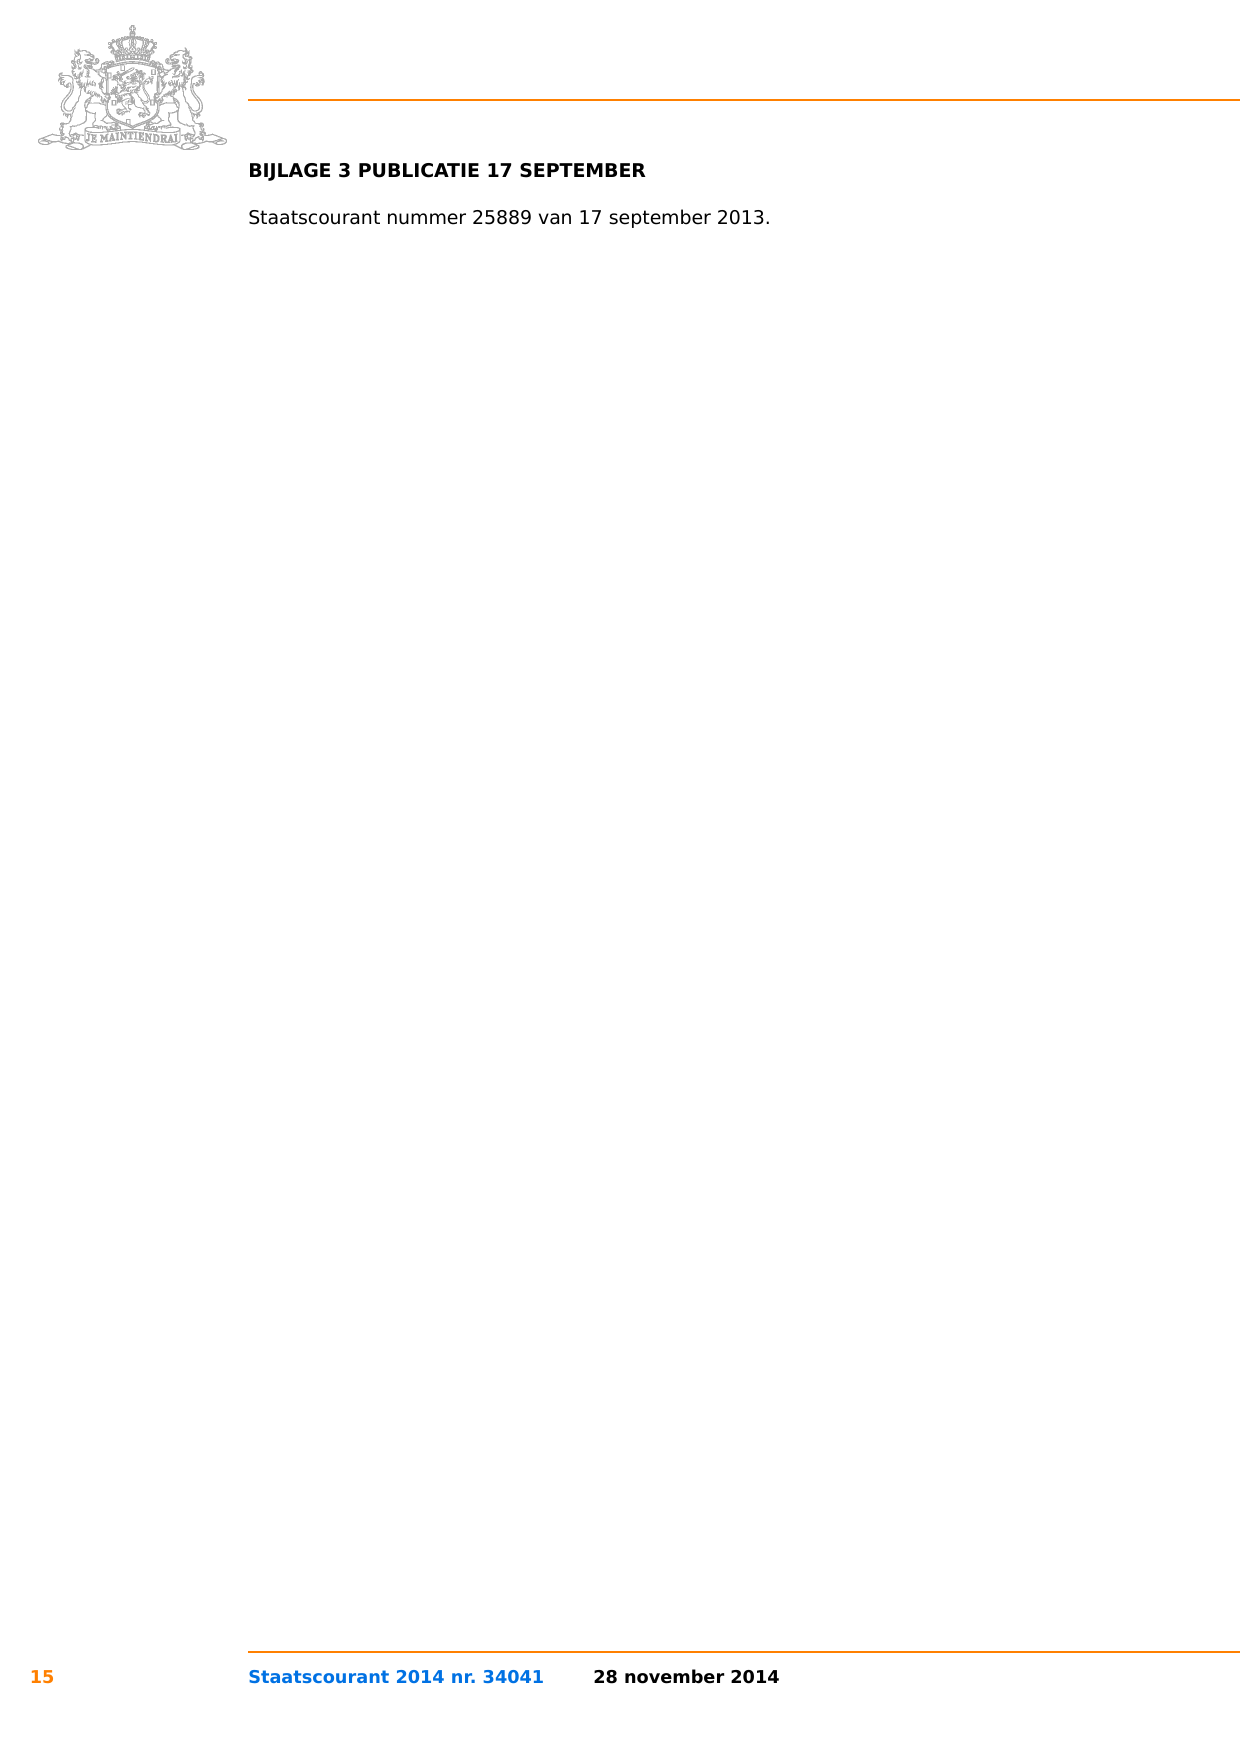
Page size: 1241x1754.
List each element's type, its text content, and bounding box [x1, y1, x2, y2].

picture [38, 25, 227, 150]
subtitle BIJLAGE 3 PUBLICATIE 17 SEPTEMBER [248, 160, 1163, 182]
text Staatscourant nummer 25889 van 17 september 2013. [248, 207, 1163, 229]
